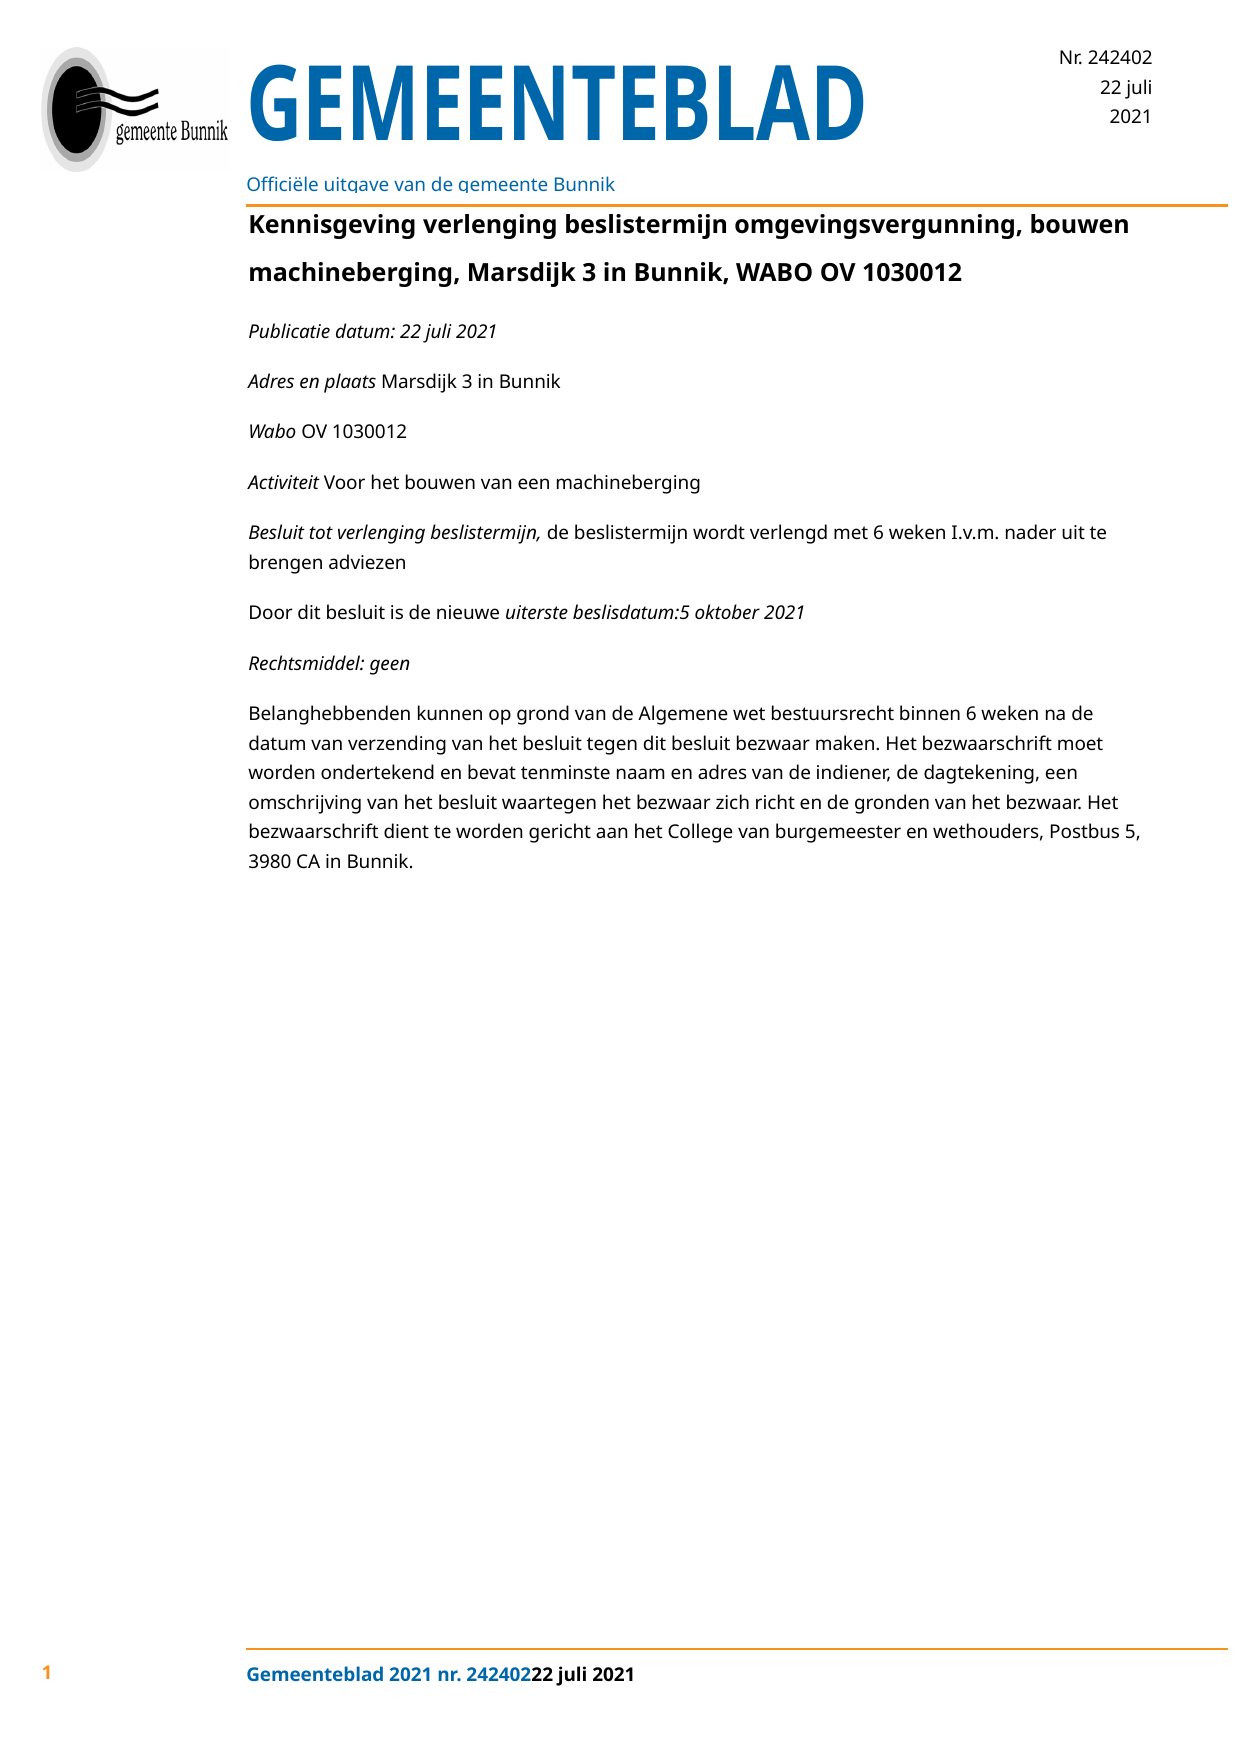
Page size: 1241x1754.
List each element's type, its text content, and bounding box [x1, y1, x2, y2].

text Besluit tot verlenging beslistermijn, de beslistermijn wordt verlengd met 6 weken I.v.m. nader uit te brengen adviezen [248, 519, 1152, 575]
text Adres en plaats Marsdijk 3 in Bunnik [248, 368, 1152, 394]
text Kennisgeving verlenging beslistermijn omgevingsvergunning, bouwen machineberging, Marsdijk 3 in Bunnik, WABO OV 1030012 [248, 207, 1152, 288]
text Wabo OV 1030012 [248, 419, 1152, 444]
text Publicatie datum: 22 juli 2021 [248, 318, 1152, 344]
text Activiteit Voor het bouwen van een machineberging [248, 469, 1152, 495]
text Rechtsmiddel: geen [248, 650, 1152, 676]
text Belanghebbenden kunnen op grond van de Algemene wet bestuursrecht binnen 6 weken na de datum van verzending van het besluit tegen dit besluit bezwaar maken. Het bezwaarschrift moet worden ondertekend en bevat tenminste naam en adres van de indiener, de dagtekening, een omschrijving van het besluit waartegen het bezwaar zich richt en de gronden van het bezwaar. Het bezwaarschrift dient te worden gericht aan het College van burgemeester en wethouders, Postbus 5, 3980 CA in Bunnik. [248, 700, 1152, 874]
text Door dit besluit is de nieuwe uiterste beslisdatum:5 oktober 2021 [248, 599, 1152, 625]
picture [41, 47, 231, 172]
